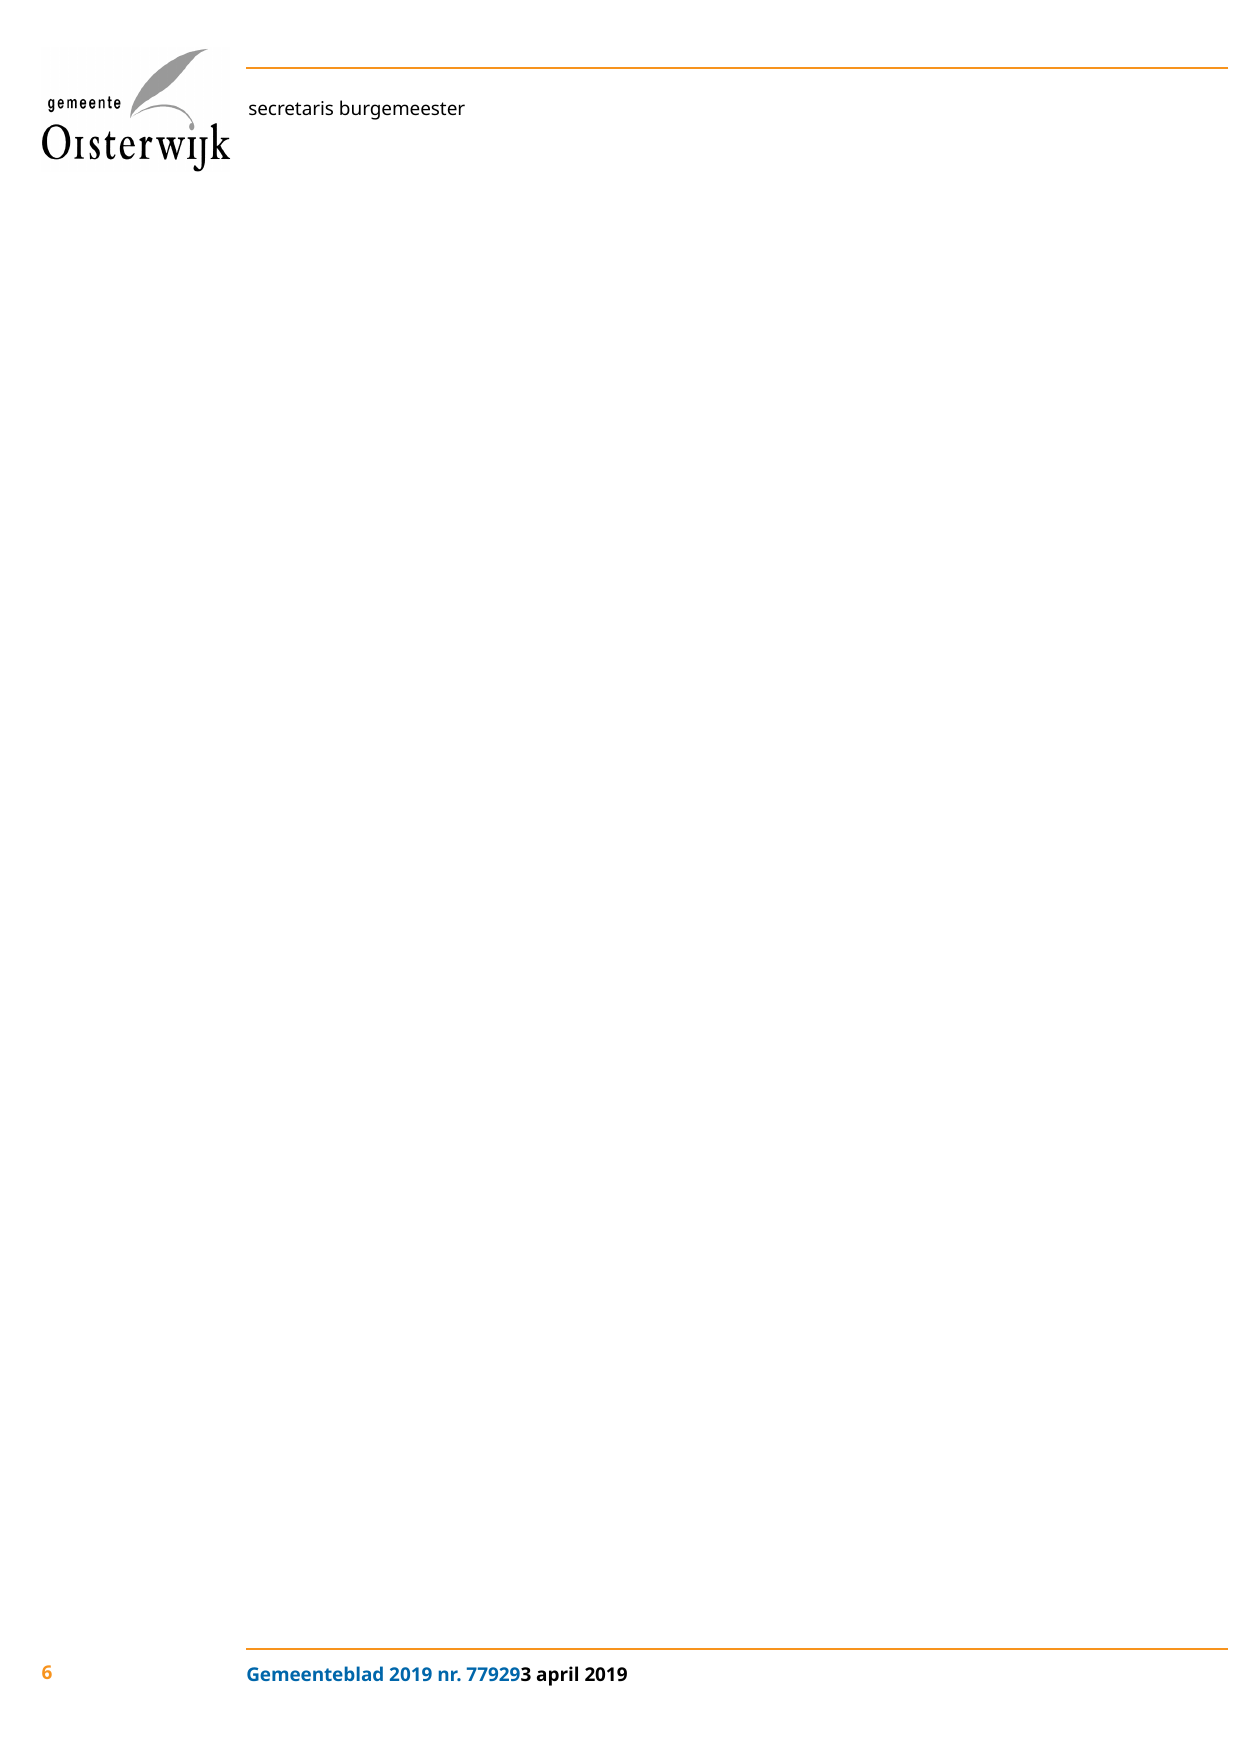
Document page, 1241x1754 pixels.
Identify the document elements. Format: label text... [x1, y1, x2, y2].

picture [41, 47, 231, 172]
text secretaris burgemeester [248, 95, 1152, 121]
